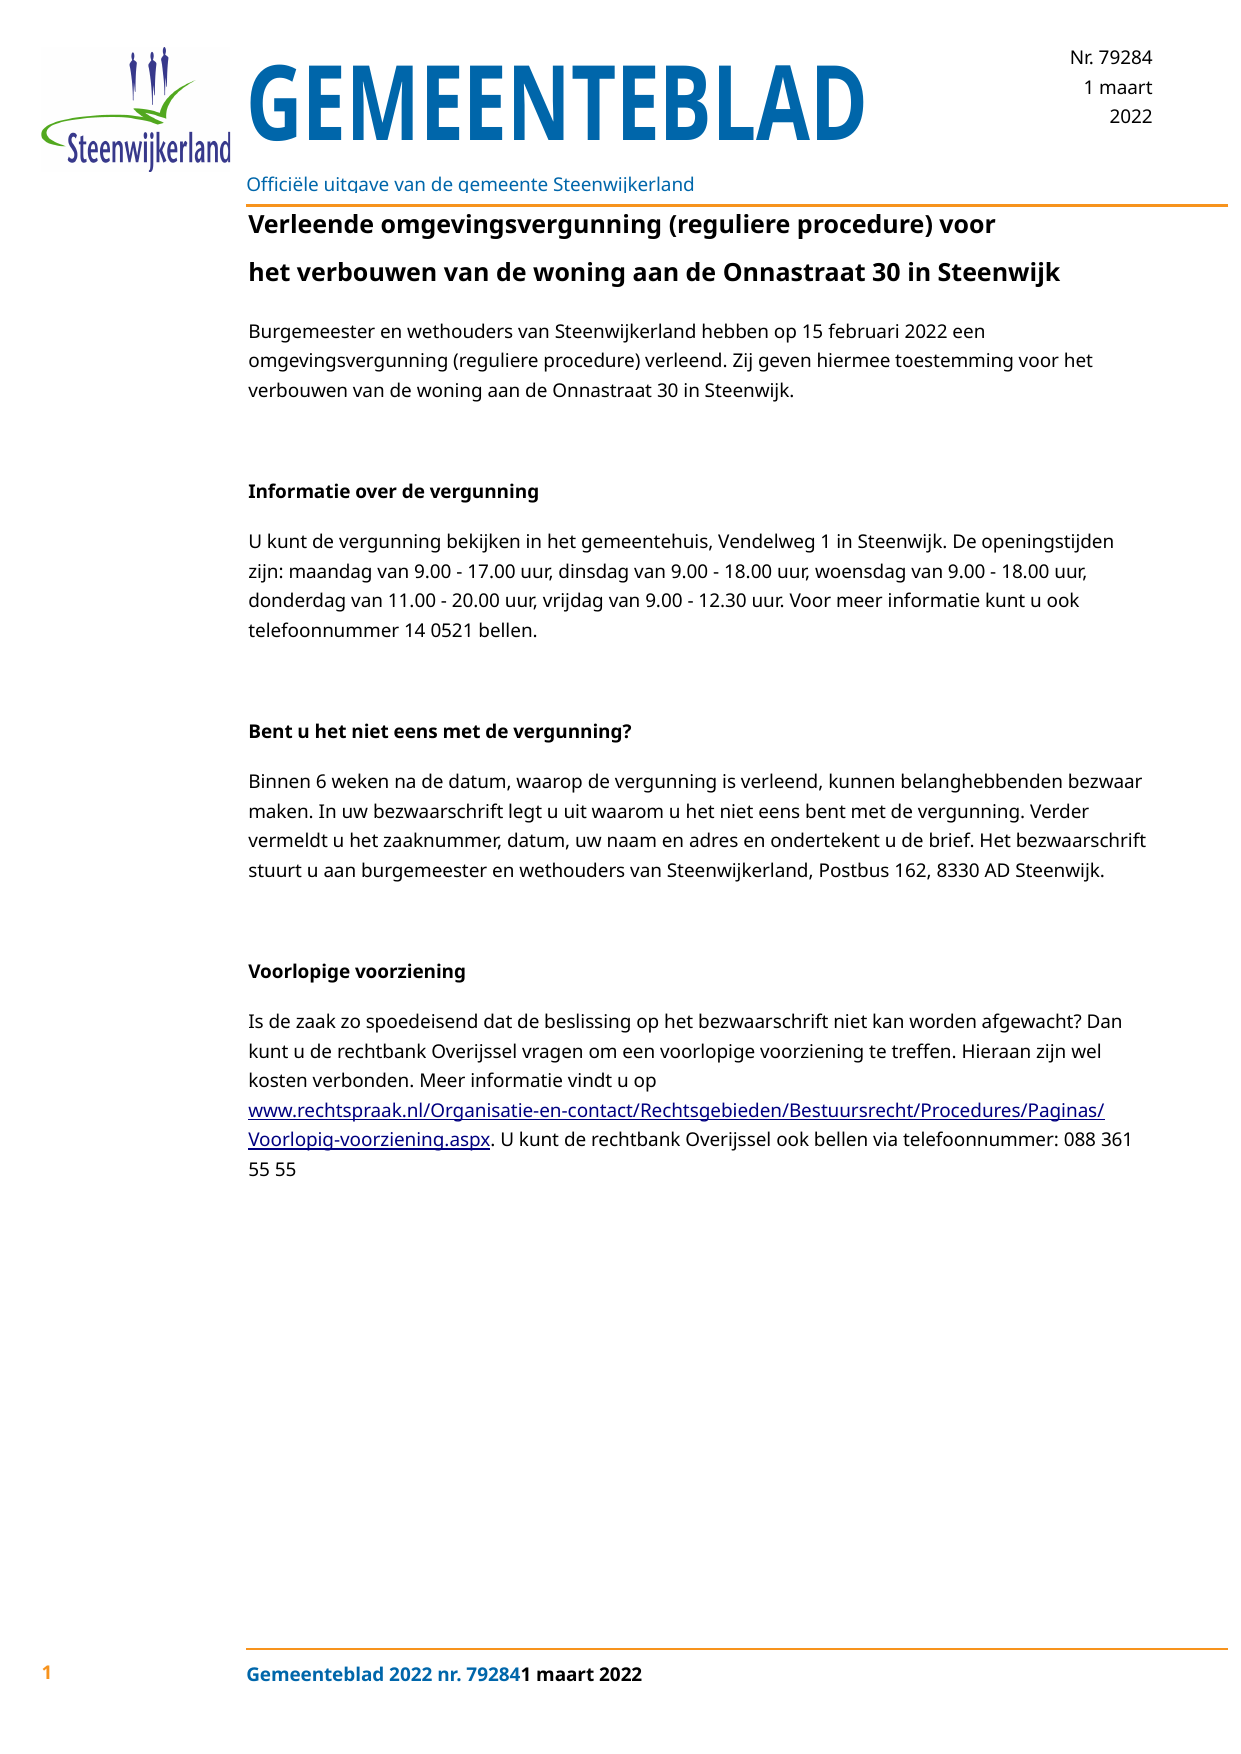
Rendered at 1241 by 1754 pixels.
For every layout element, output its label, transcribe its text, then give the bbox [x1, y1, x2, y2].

text Voorlopige voorziening [248, 958, 1152, 984]
text U kunt de vergunning bekijken in het gemeentehuis, Vendelweg 1 in Steenwijk. De openingstijden zijn: maandag van 9.00 - 17.00 uur, dinsdag van 9.00 - 18.00 uur, woensdag van 9.00 - 18.00 uur, donderdag van 11.00 - 20.00 uur, vrijdag van 9.00 - 12.30 uur. Voor meer informatie kunt u ook telefoonnummer 14 0521 bellen. [248, 528, 1152, 643]
text Informatie over de vergunning [248, 478, 1152, 504]
picture [41, 47, 231, 172]
text Burgemeester en wethouders van Steenwijkerland hebben op 15 februari 2022 een omgevingsvergunning (reguliere procedure) verleend. Zij geven hiermee toestemming voor het verbouwen van de woning aan de Onnastraat 30 in Steenwijk. [248, 318, 1152, 403]
text Binnen 6 weken na de datum, waarop de vergunning is verleend, kunnen belanghebbenden bezwaar maken. In uw bezwaarschrift legt u uit waarom u het niet eens bent met de vergunning. Verder vermeldt u het zaaknummer, datum, uw naam en adres en ondertekent u de brief. Het bezwaarschrift stuurt u aan burgemeester en wethouders van Steenwijkerland, Postbus 162, 8330 AD Steenwijk. [248, 768, 1152, 883]
text Is de zaak zo spoedeisend dat de beslissing op het bezwaarschrift niet kan worden afgewacht? Dan kunt u de rechtbank Overijssel vragen om een voorlopige voorziening te treffen. Hieraan zijn wel kosten verbonden. Meer informatie vindt u op www.rechtspraak.nl/Organisatie-en-contact/Rechtsgebieden/Bestuursrecht/Procedures/Paginas/Voorlopig-voorziening.aspx. U kunt de rechtbank Overijssel ook bellen via telefoonnummer: 088 361 55 55 [248, 1008, 1152, 1182]
text Bent u het niet eens met de vergunning? [248, 718, 1152, 744]
text Verleende omgevingsvergunning (reguliere procedure) voor het verbouwen van de woning aan de Onnastraat 30 in Steenwijk [248, 207, 1152, 288]
